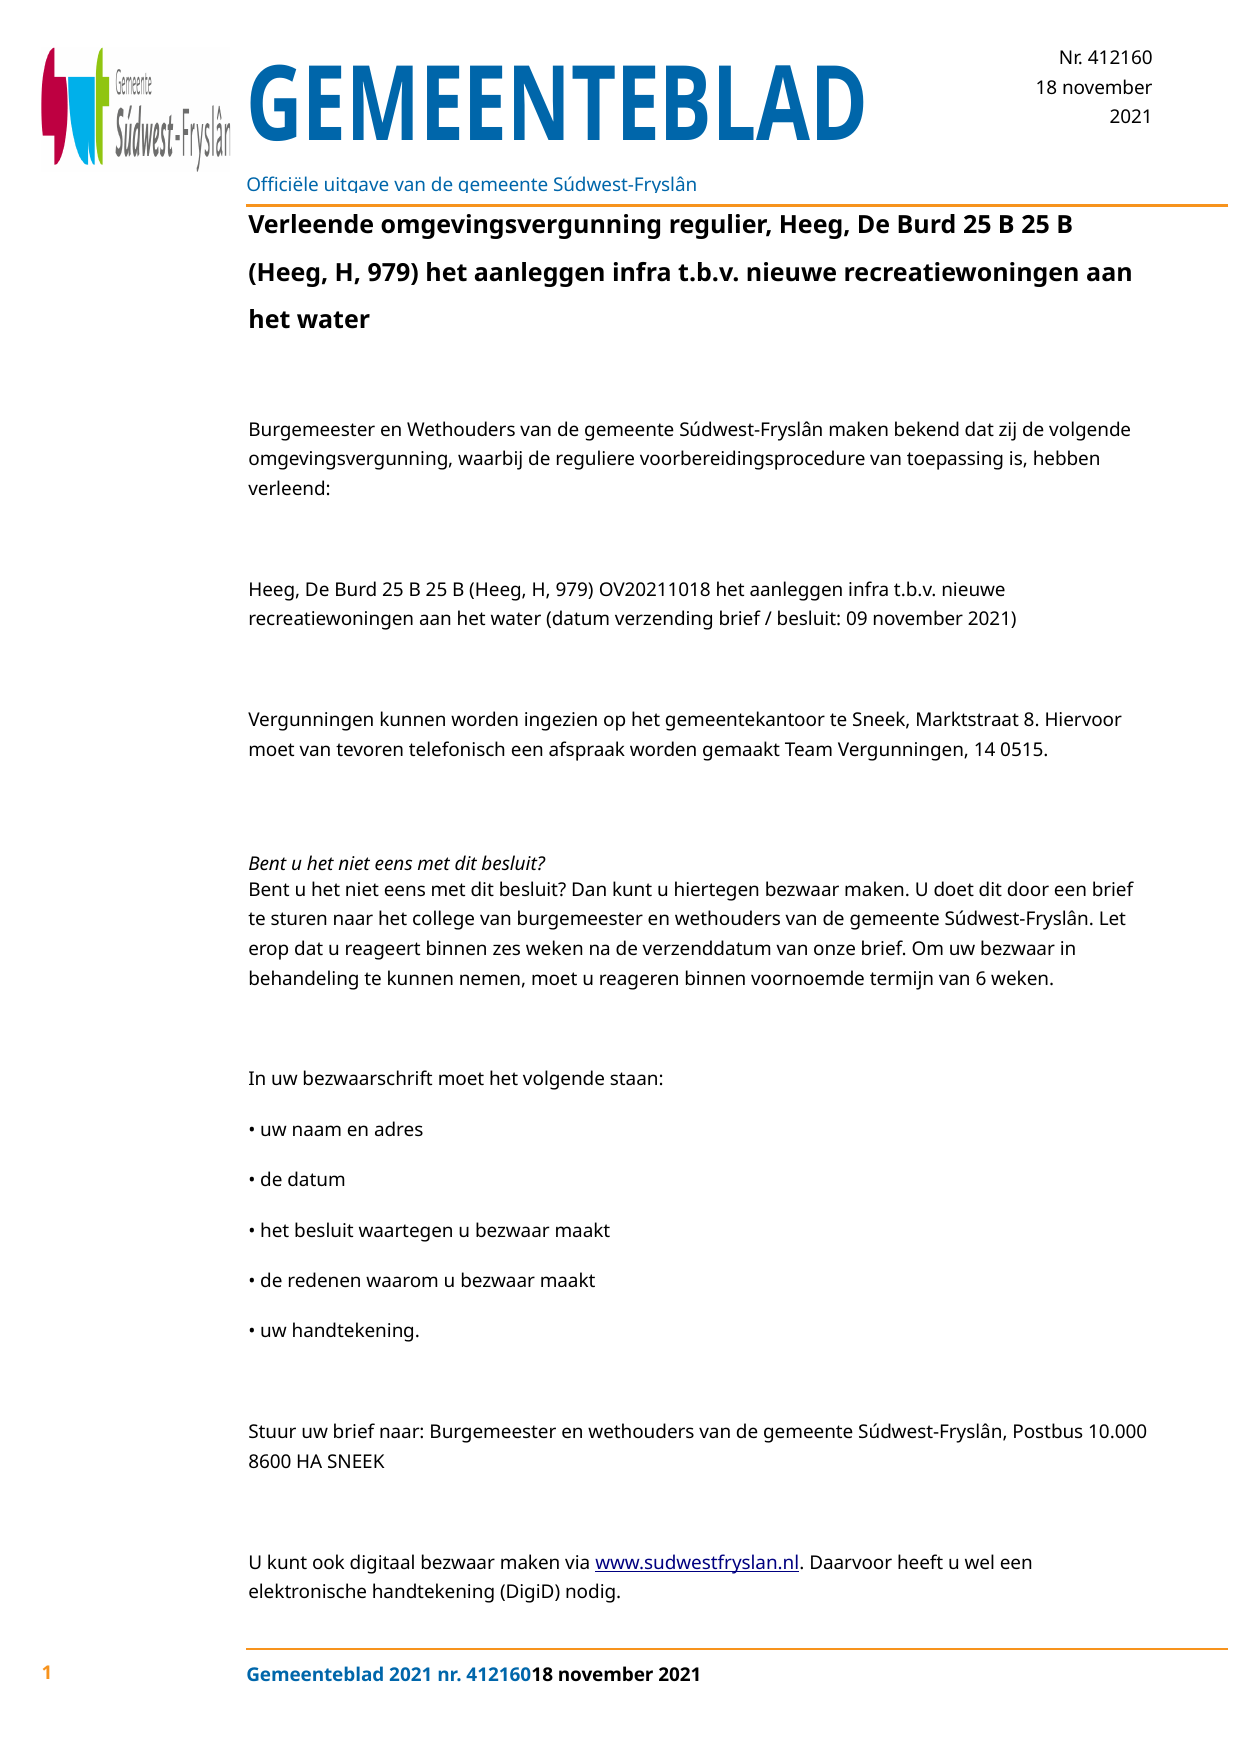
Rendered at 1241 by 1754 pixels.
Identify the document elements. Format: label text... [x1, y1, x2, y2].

text • het besluit waartegen u bezwaar maakt [248, 1217, 1152, 1243]
text In uw bezwaarschrift moet het volgende staan: [248, 1066, 1152, 1091]
text • uw naam en adres [248, 1116, 1152, 1142]
text Bent u het niet eens met dit besluit? Dan kunt u hiertegen bezwaar maken. U doet dit door een brief te sturen naar het college van burgemeester en wethouders van de gemeente Súdwest-Fryslân. Let erop dat u reageert binnen zes weken na de verzenddatum van onze brief. Om uw bezwaar in behandeling te kunnen nemen, moet u reageren binnen voornoemde termijn van 6 weken. [248, 876, 1152, 991]
text Burgemeester en Wethouders van de gemeente Súdwest-Fryslân maken bekend dat zij de volgende omgevingsvergunning, waarbij de reguliere voorbereidingsprocedure van toepassing is, hebben verleend: [248, 416, 1152, 501]
text Heeg, De Burd 25 B 25 B (Heeg, H, 979) OV20211018 het aanleggen infra t.b.v. nieuwe recreatiewoningen aan het water (datum verzending brief / besluit: 09 november 2021) [248, 576, 1152, 631]
text Verleende omgevingsvergunning regulier, Heeg, De Burd 25 B 25 B (Heeg, H, 979) het aanleggen infra t.b.v. nieuwe recreatiewoningen aan het water [248, 207, 1152, 336]
text Vergunningen kunnen worden ingezien op het gemeentekantoor te Sneek, Marktstraat 8. Hiervoor moet van tevoren telefonisch een afspraak worden gemaakt Team Vergunningen, 14 0515. [248, 706, 1152, 762]
text • de datum [248, 1166, 1152, 1192]
text Bent u het niet eens met dit besluit? [248, 850, 1152, 876]
text • uw handtekening. [248, 1318, 1152, 1343]
text • de redenen waarom u bezwaar maakt [248, 1267, 1152, 1293]
text U kunt ook digitaal bezwaar maken via www.sudwestfryslan.nl. Daarvoor heeft u wel een elektronische handtekening (DigiD) nodig. [248, 1549, 1152, 1604]
text Stuur uw brief naar: Burgemeester en wethouders van de gemeente Súdwest-Fryslân, Postbus 10.000 8600 HA SNEEK [248, 1418, 1152, 1474]
picture [41, 47, 231, 172]
